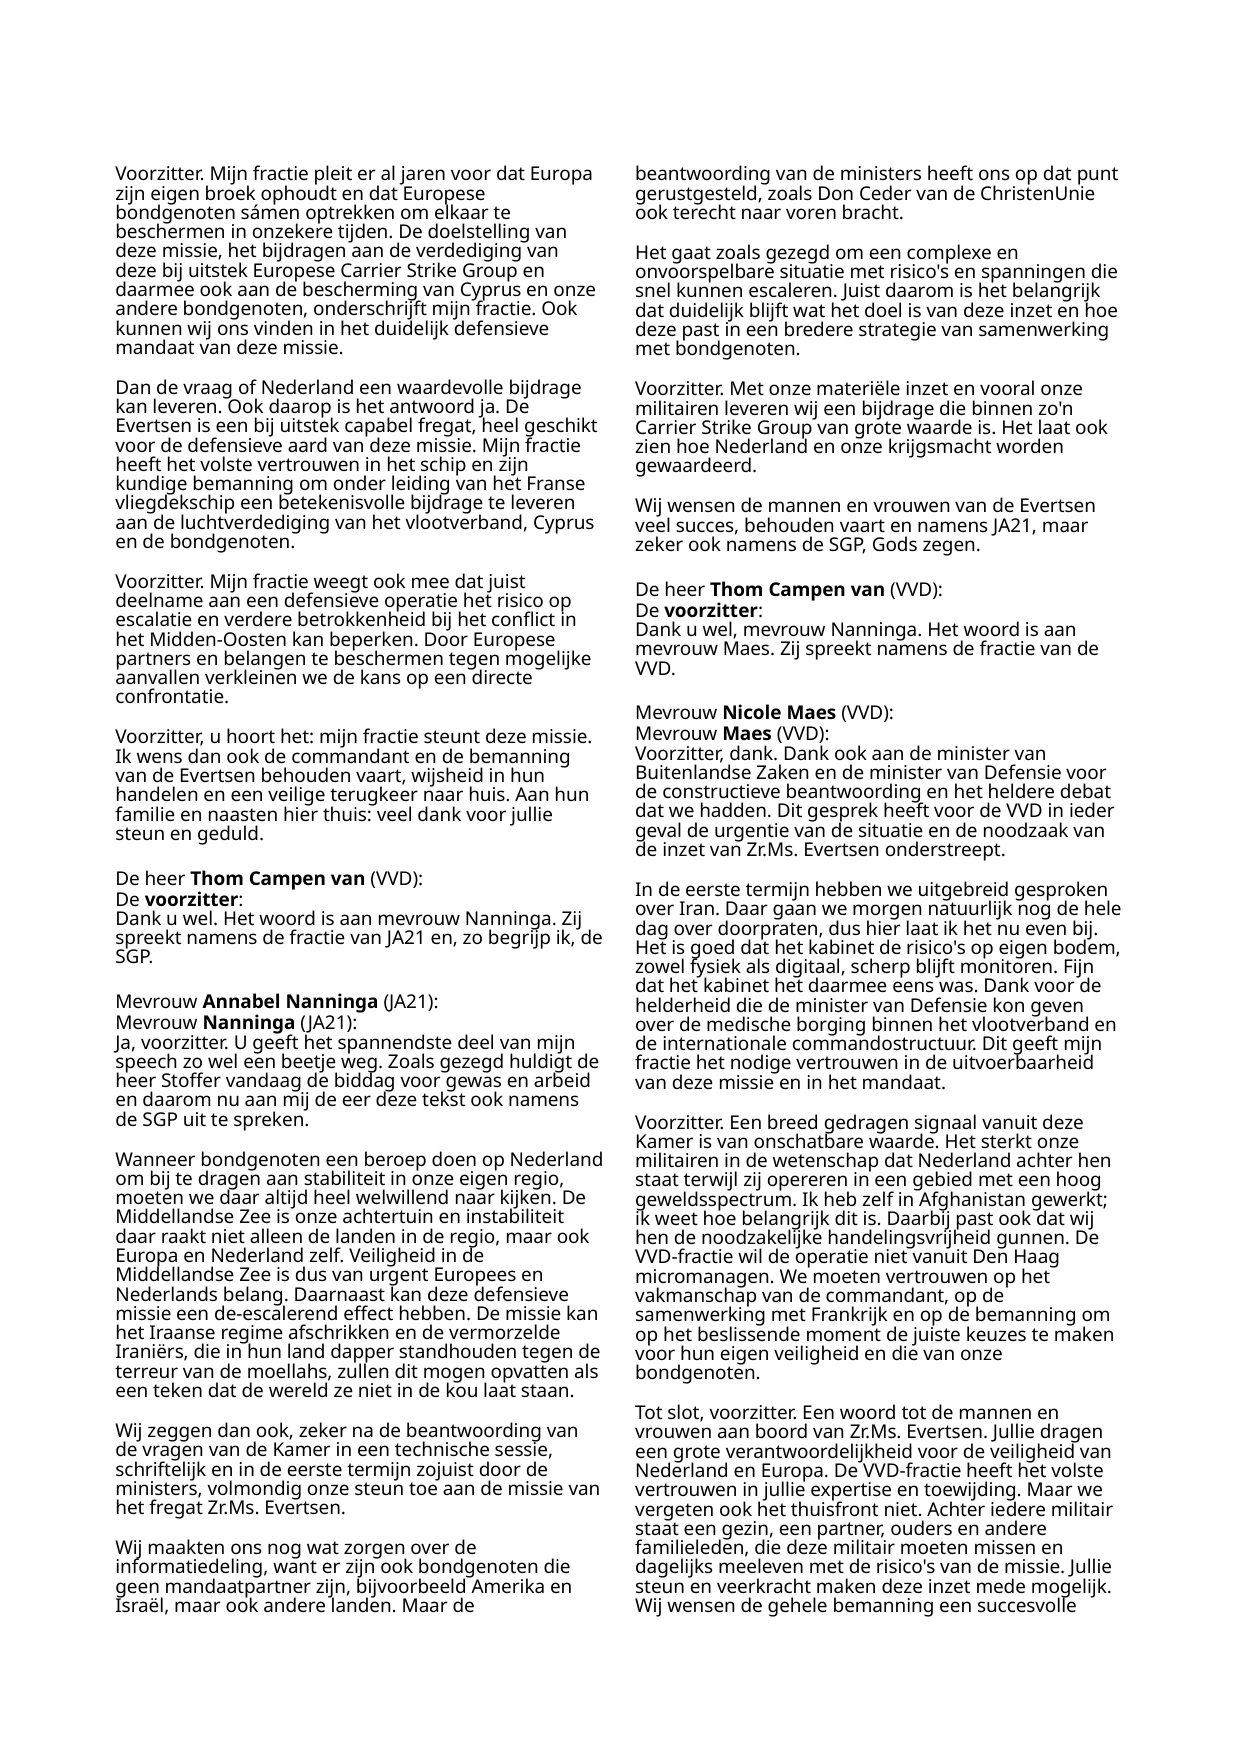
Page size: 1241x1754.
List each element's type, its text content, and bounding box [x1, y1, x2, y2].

text Voorzitter, dank. Dank ook aan de minister van Buitenlandse Zaken en de minister van Defensie voor de constructieve beantwoording en het heldere debat dat we hadden. Dit gesprek heeft voor de VVD in ieder geval de urgentie van de situatie en de noodzaak van de inzet van Zr.Ms. Evertsen onderstreept. [635, 744, 1125, 860]
text Voorzitter. Met onze materiële inzet en vooral onze militairen leveren wij een bijdrage die binnen zo'n Carrier Strike Group van grote waarde is. Het laat ook zien hoe Nederland en onze krijgsmacht worden gewaardeerd. [635, 380, 1125, 477]
text Mevrouw Maes (VVD): [635, 725, 1125, 744]
text In de eerste termijn hebben we uitgebreid gesproken over Iran. Daar gaan we morgen natuurlijk nog de hele dag over doorpraten, dus hier laat ik het nu even bij. Het is goed dat het kabinet de risico's op eigen bodem, zowel fysiek als digitaal, scherp blijft monitoren. Fijn dat het kabinet het daarmee eens was. Dank voor de helderheid die de minister van Defensie kon geven over de medische borging binnen het vlootverband en de internationale commandostructuur. Dit geeft mijn fractie het nodige vertrouwen in de uitvoerbaarheid van deze missie en in het mandaat. [635, 881, 1125, 1093]
text Wij zeggen dan ook, zeker na de beantwoording van de vragen van de Kamer in een technische sessie, schriftelijk en in de eerste termijn zojuist door de ministers, volmondig onze steun toe aan de missie van het fregat Zr.Ms. Evertsen. [115, 1422, 605, 1518]
text Dank u wel. Het woord is aan mevrouw Nanninga. Zij spreekt namens de fractie van JA21 en, zo begrijp ik, de SGP. [115, 910, 605, 968]
text Het gaat zoals gezegd om een complexe en onvoorspelbare situatie met risico's en spanningen die snel kunnen escaleren. Juist daarom is het belangrijk dat duidelijk blijft wat het doel is van deze inzet en hoe deze past in een bredere strategie van samenwerking met bondgenoten. [635, 244, 1125, 359]
text Mevrouw Nanninga (JA21): [115, 1014, 605, 1034]
text De heer Thom Campen van (VVD): [115, 865, 605, 891]
text Dank u wel, mevrouw Nanninga. Het woord is aan mevrouw Maes. Zij spreekt namens de fractie van de VVD. [635, 621, 1125, 679]
text Mevrouw Annabel Nanninga (JA21): [115, 989, 605, 1014]
text De voorzitter: [635, 602, 1125, 621]
text Wij wensen de mannen en vrouwen van de Evertsen veel succes, behouden vaart en namens JA21, maar zeker ook namens de SGP, Gods zegen. [635, 497, 1125, 555]
text beantwoording van de ministers heeft ons op dat punt gerustgesteld, zoals Don Ceder van de ChristenUnie ook terecht naar voren bracht. [635, 165, 1125, 223]
text De voorzitter: [115, 891, 605, 910]
text Tot slot, voorzitter. Een woord tot de mannen en vrouwen aan boord van Zr.Ms. Evertsen. Jullie dragen een grote verantwoordelijkheid voor de veiligheid van Nederland en Europa. De VVD-fractie heeft het volste vertrouwen in jullie expertise en toewijding. Maar we vergeten ook het thuisfront niet. Achter iedere militair staat een gezin, een partner, ouders en andere familieleden, die deze militair moeten missen en dagelijks meeleven met de risico's van de missie. Jullie steun en veerkracht maken deze inzet mede mogelijk. Wij wensen de gehele bemanning een succesvolle [635, 1404, 1125, 1616]
text Dan de vraag of Nederland een waardevolle bijdrage kan leveren. Ook daarop is het antwoord ja. De Evertsen is een bij uitstek capabel fregat, heel geschikt voor de defensieve aard van deze missie. Mijn fractie heeft het volste vertrouwen in het schip en zijn kundige bemanning om onder leiding van het Franse vliegdekschip een betekenisvolle bijdrage te leveren aan de luchtverdediging van het vlootverband, Cyprus en de bondgenoten. [115, 379, 605, 552]
text Mevrouw Nicole Maes (VVD): [635, 699, 1125, 725]
text Ja, voorzitter. U geeft het spannendste deel van mijn speech zo wel een beetje weg. Zoals gezegd huldigt de heer Stoffer vandaag de biddag voor gewas en arbeid en daarom nu aan mij de eer deze tekst ook namens de SGP uit te spreken. [115, 1034, 605, 1130]
text Wanneer bondgenoten een beroep doen op Nederland om bij te dragen aan stabiliteit in onze eigen regio, moeten we daar altijd heel welwillend naar kijken. De Middellandse Zee is onze achtertuin en instabiliteit daar raakt niet alleen de landen in de regio, maar ook Europa en Nederland zelf. Veiligheid in de Middellandse Zee is dus van urgent Europees en Nederlands belang. Daarnaast kan deze defensieve missie een de-escalerend effect hebben. De missie kan het Iraanse regime afschrikken en de vermorzelde Iraniërs, die in hun land dapper standhouden tegen de terreur van de moellahs, zullen dit mogen opvatten als een teken dat de wereld ze niet in de kou laat staan. [115, 1151, 605, 1401]
text Voorzitter, u hoort het: mijn fractie steunt deze missie. Ik wens dan ook de commandant en de bemanning van de Evertsen behouden vaart, wijsheid in hun handelen en een veilige terugkeer naar huis. Aan hun familie en naasten hier thuis: veel dank voor jullie steun en geduld. [115, 728, 605, 844]
text Voorzitter. Een breed gedragen signaal vanuit deze Kamer is van onschatbare waarde. Het sterkt onze militairen in de wetenschap dat Nederland achter hen staat terwijl zij opereren in een gebied met een hoog geweldsspectrum. Ik heb zelf in Afghanistan gewerkt; ik weet hoe belangrijk dit is. Daarbij past ook dat wij hen de noodzakelijke handelingsvrijheid gunnen. De VVD-fractie wil de operatie niet vanuit Den Haag micromanagen. We moeten vertrouwen op het vakmanschap van de commandant, op de samenwerking met Frankrijk en op de bemanning om op het beslissende moment de juiste keuzes te maken voor hun eigen veiligheid en die van onze bondgenoten. [635, 1114, 1125, 1383]
text De heer Thom Campen van (VVD): [635, 576, 1125, 602]
text Voorzitter. Mijn fractie weegt ook mee dat juist deelname aan een defensieve operatie het risico op escalatie en verdere betrokkenheid bij het conflict in het Midden-Oosten kan beperken. Door Europese partners en belangen te beschermen tegen mogelijke aanvallen verkleinen we de kans op een directe confrontatie. [115, 573, 605, 708]
text Wij maakten ons nog wat zorgen over de informatiedeling, want er zijn ook bondgenoten die geen mandaatpartner zijn, bijvoorbeeld Amerika en Israël, maar ook andere landen. Maar de [115, 1539, 605, 1616]
text Voorzitter. Mijn fractie pleit er al jaren voor dat Europa zijn eigen broek ophoudt en dat Europese bondgenoten sámen optrekken om elkaar te beschermen in onzekere tijden. De doelstelling van deze missie, het bijdragen aan de verdediging van deze bij uitstek Europese Carrier Strike Group en daarmee ook aan de bescherming van Cyprus en onze andere bondgenoten, onderschrijft mijn fractie. Ook kunnen wij ons vinden in het duidelijk defensieve mandaat van deze missie. [115, 165, 605, 358]
